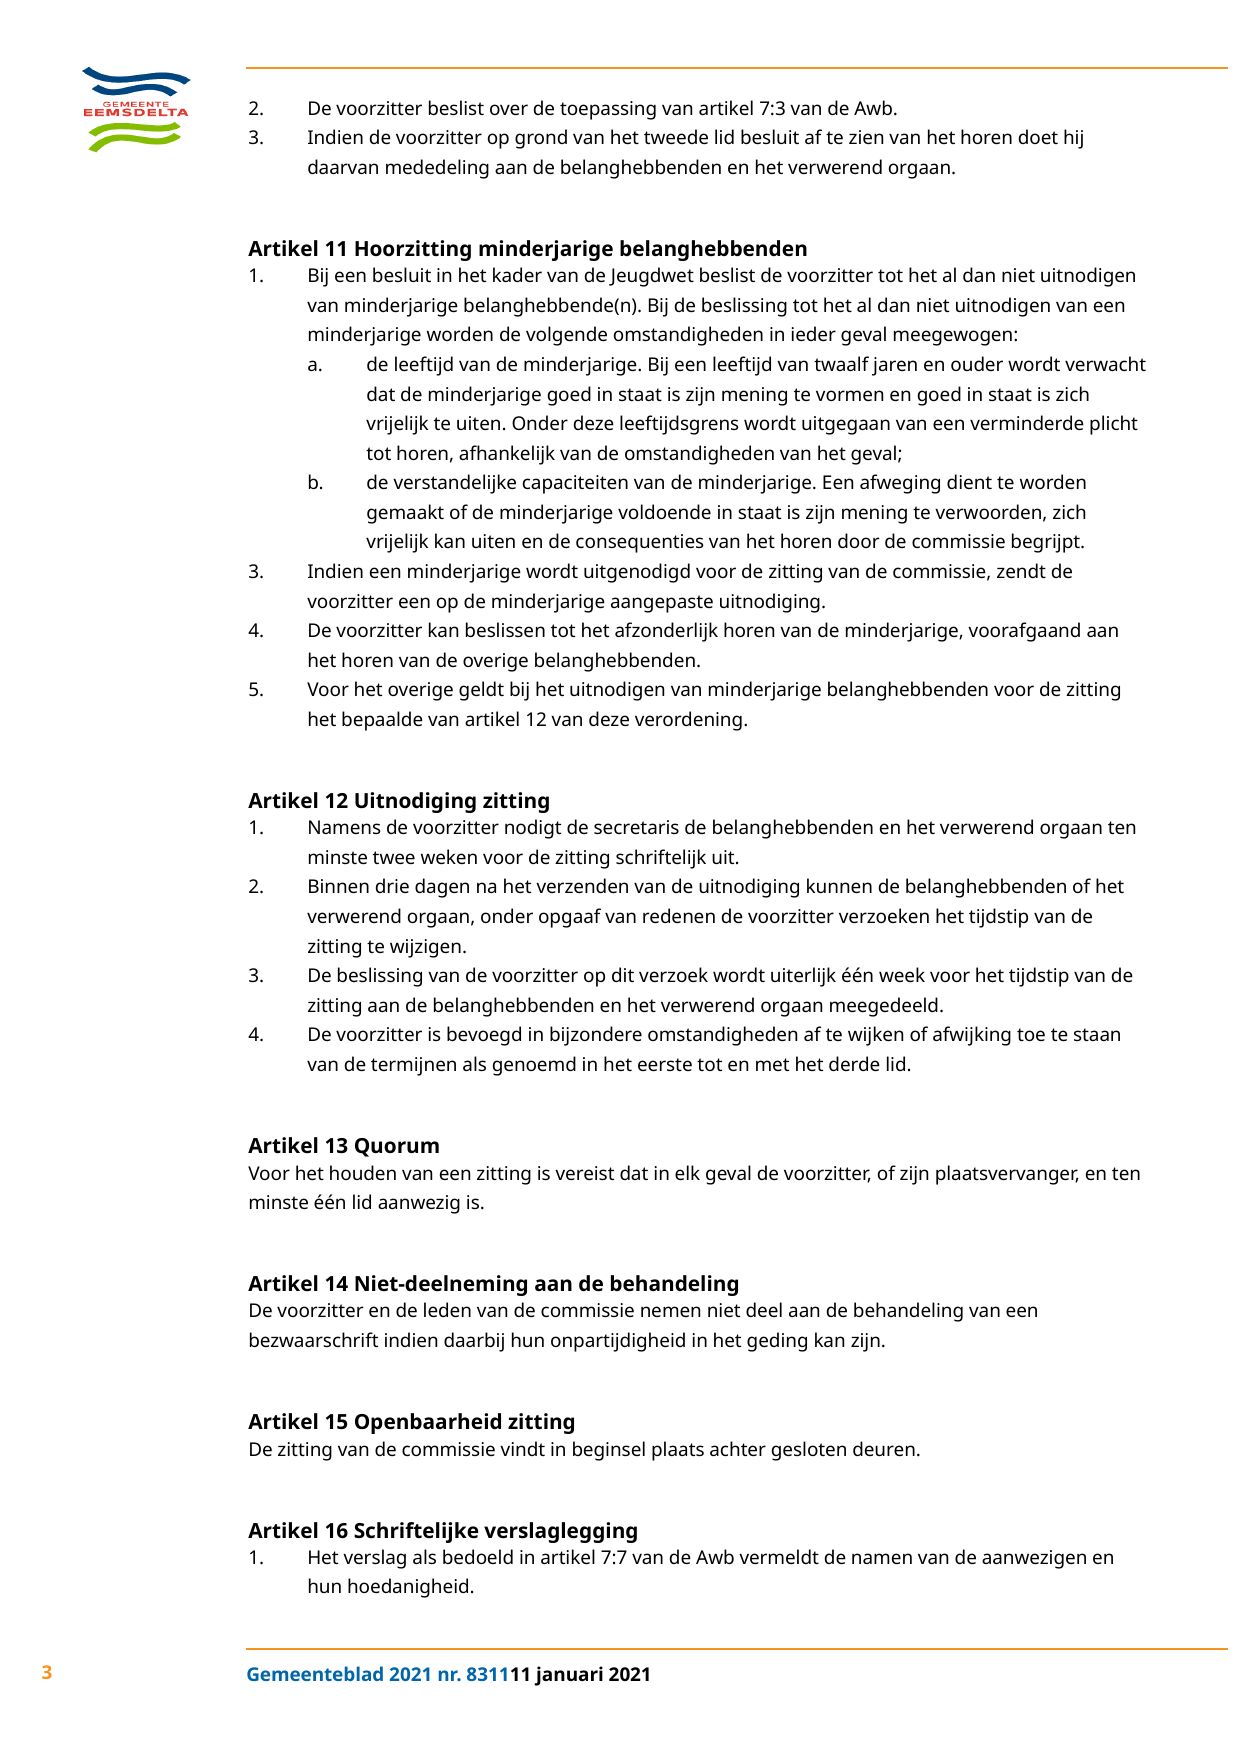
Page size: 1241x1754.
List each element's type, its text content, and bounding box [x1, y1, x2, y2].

text Artikel 16 Schriftelijke verslaglegging [248, 1516, 1152, 1544]
list Binnen drie dagen na het verzenden van de uitnodiging kunnen de belanghebbenden of het verwerend orgaan, onder opgaaf van redenen de voorzitter verzoeken het tijdstip van de zitting te wijzigen. [248, 874, 1152, 959]
list De beslissing van de voorzitter op dit verzoek wordt uiterlijk één week voor het tijdstip van de zitting aan de belanghebbenden en het verwerend orgaan meegedeeld. [248, 962, 1152, 1018]
text Voor het houden van een zitting is vereist dat in elk geval de voorzitter, of zijn plaatsvervanger, en ten minste één lid aanwezig is. [248, 1160, 1152, 1215]
text Artikel 12 Uitnodiging zitting [248, 786, 1152, 814]
text Artikel 14 Niet-deelneming aan de behandeling [248, 1269, 1152, 1298]
text Artikel 11 Hoorzitting minderjarige belanghebbenden [248, 234, 1152, 262]
list De voorzitter beslist over de toepassing van artikel 7:3 van de Awb. [248, 95, 1152, 121]
list Indien een minderjarige wordt uitgenodigd voor de zitting van de commissie, zendt de voorzitter een op de minderjarige aangepaste uitnodiging. [248, 558, 1152, 613]
text De zitting van de commissie vindt in beginsel plaats achter gesloten deuren. [248, 1436, 1152, 1461]
list Namens de voorzitter nodigt de secretaris de belanghebbenden en het verwerend orgaan ten minste twee weken voor de zitting schriftelijk uit. [248, 814, 1152, 870]
list Indien de voorzitter op grond van het tweede lid besluit af te zien van het horen doet hij daarvan mededeling aan de belanghebbenden en het verwerend orgaan. [248, 124, 1152, 180]
text Artikel 13 Quorum [248, 1131, 1152, 1160]
list De voorzitter is bevoegd in bijzondere omstandigheden af te wijken of afwijking toe te staan van de termijnen als genoemd in het eerste tot en met het derde lid. [248, 1022, 1152, 1077]
list Bij een besluit in het kader van de Jeugdwet beslist de voorzitter tot het al dan niet uitnodigen van minderjarige belanghebbende(n). Bij de beslissing tot het al dan niet uitnodigen van een minderjarige worden de volgende omstandigheden in ieder geval meegewogen: [248, 262, 1152, 347]
list Het verslag als bedoeld in artikel 7:7 van de Awb vermeldt de namen van de aanwezigen en hun hoedanigheid. [248, 1544, 1152, 1599]
text De voorzitter en de leden van de commissie nemen niet deel aan de behandeling van een bezwaarschrift indien daarbij hun onpartijdigheid in het geding kan zijn. [248, 1298, 1152, 1353]
list Voor het overige geldt bij het uitnodigen van minderjarige belanghebbenden voor de zitting het bepaalde van artikel 12 van deze verordening. [248, 677, 1152, 732]
list De voorzitter kan beslissen tot het afzonderlijk horen van de minderjarige, voorafgaand aan het horen van de overige belanghebbenden. [248, 617, 1152, 673]
text Artikel 15 Openbaarheid zitting [248, 1407, 1152, 1436]
list de verstandelijke capaciteiten van de minderjarige. Een afweging dient te worden gemaakt of de minderjarige voldoende in staat is zijn mening te verwoorden, zich vrijelijk kan uiten en de consequenties van het horen door de commissie begrijpt. [307, 469, 1152, 554]
picture [41, 47, 231, 172]
list de leeftijd van de minderjarige. Bij een leeftijd van twaalf jaren en ouder wordt verwacht dat de minderjarige goed in staat is zijn mening te vormen en goed in staat is zich vrijelijk te uiten. Onder deze leeftijdsgrens wordt uitgegaan van een verminderde plicht tot horen, afhankelijk van de omstandigheden van het geval; [307, 351, 1152, 466]
